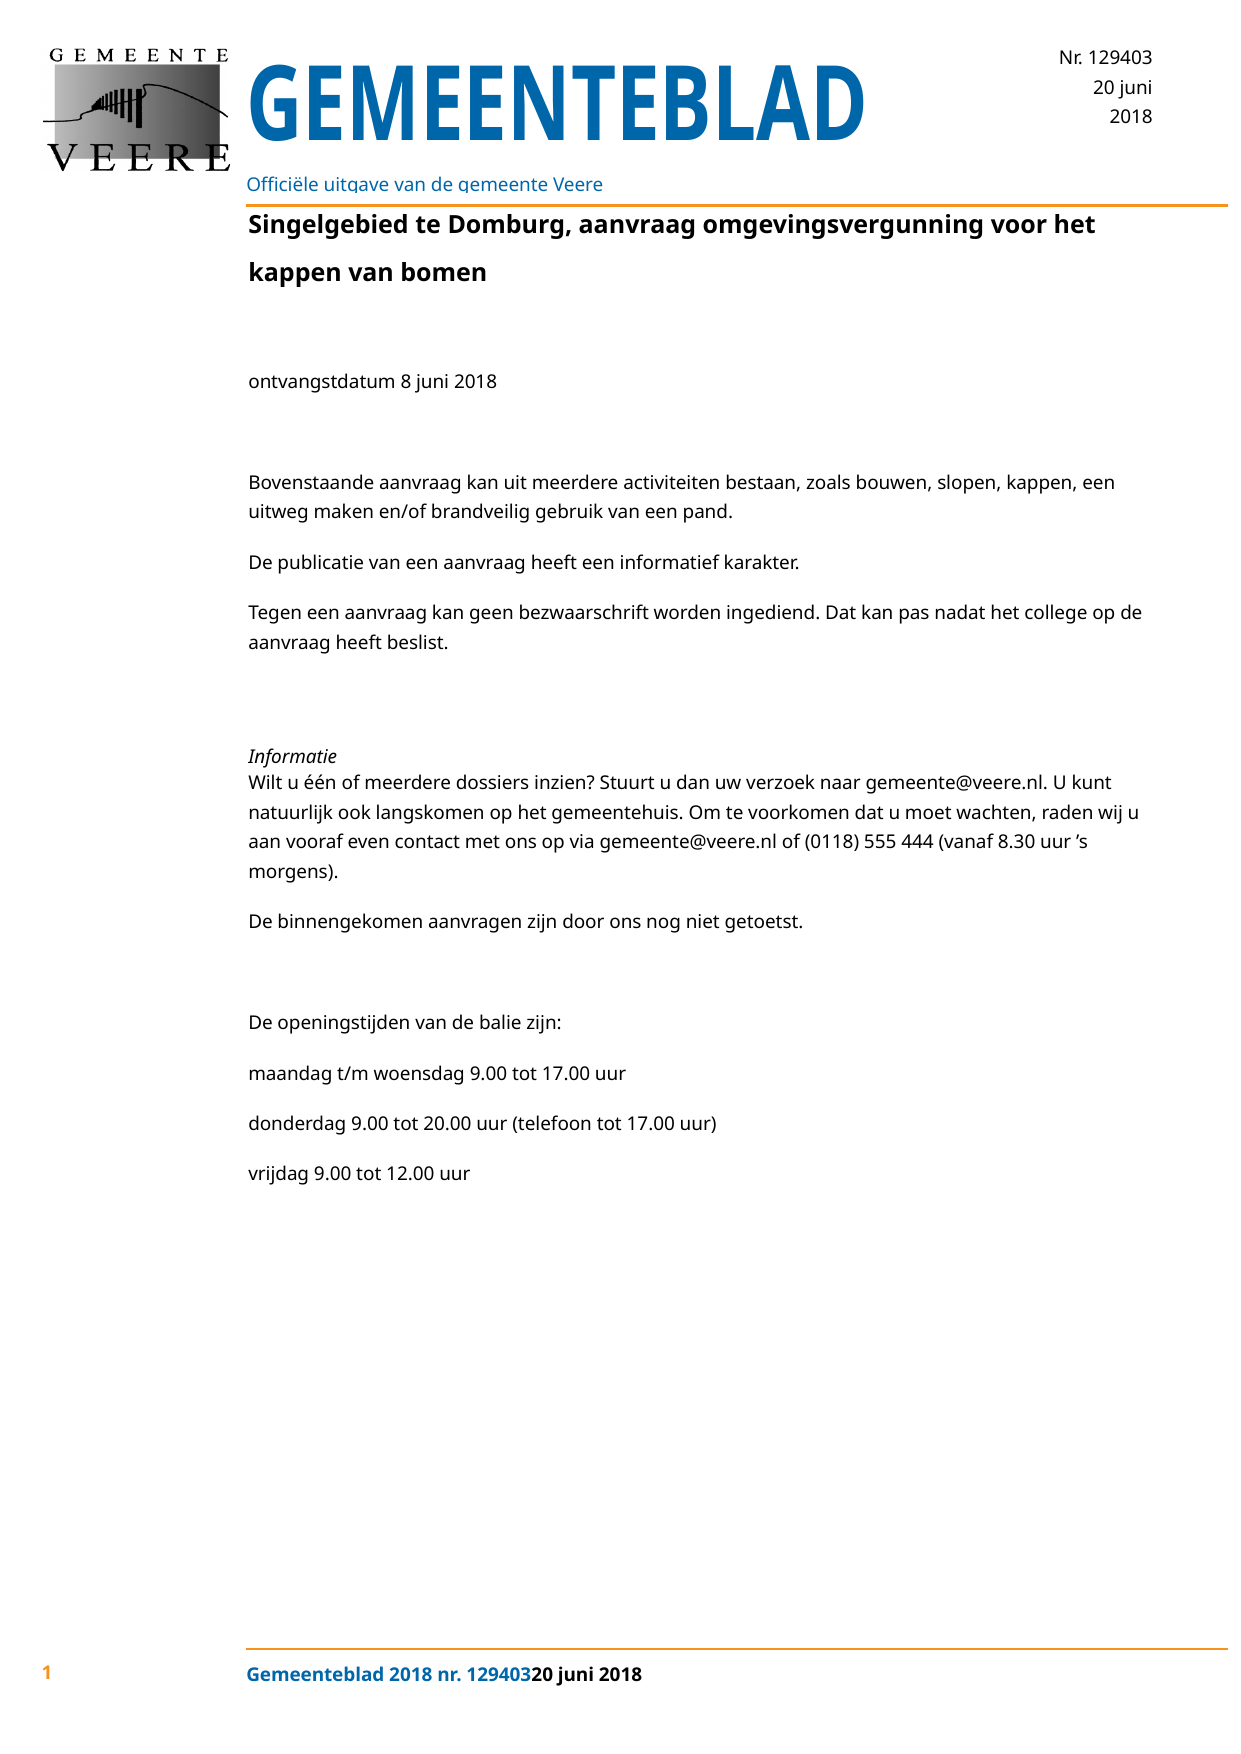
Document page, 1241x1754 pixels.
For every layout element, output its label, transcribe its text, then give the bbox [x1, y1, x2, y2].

text Wilt u één of meerdere dossiers inzien? Stuurt u dan uw verzoek naar gemeente@veere.nl. U kunt natuurlijk ook langskomen op het gemeentehuis. Om te voorkomen dat u moet wachten, raden wij u aan vooraf even contact met ons op via gemeente@veere.nl of (0118) 555 444 (vanaf 8.30 uur ’s morgens). [248, 769, 1152, 884]
text Singelgebied te Domburg, aanvraag omgevingsvergunning voor het kappen van bomen [248, 207, 1152, 288]
text Tegen een aanvraag kan geen bezwaarschrift worden ingediend. Dat kan pas nadat het college op de aanvraag heeft beslist. [248, 599, 1152, 655]
text De openingstijden van de balie zijn: [248, 1009, 1152, 1035]
text vrijdag 9.00 tot 12.00 uur [248, 1161, 1152, 1186]
text De publicatie van een aanvraag heeft een informatief karakter. [248, 549, 1152, 575]
text Informatie [248, 743, 1152, 769]
text maandag t/m woensdag 9.00 tot 17.00 uur [248, 1060, 1152, 1085]
picture [41, 47, 231, 172]
text De binnengekomen aanvragen zijn door ons nog niet getoetst. [248, 908, 1152, 934]
text Bovenstaande aanvraag kan uit meerdere activiteiten bestaan, zoals bouwen, slopen, kappen, een uitweg maken en/of brandveilig gebruik van een pand. [248, 469, 1152, 524]
text donderdag 9.00 tot 20.00 uur (telefoon tot 17.00 uur) [248, 1110, 1152, 1136]
text ontvangstdatum 8 juni 2018 [248, 368, 1152, 394]
